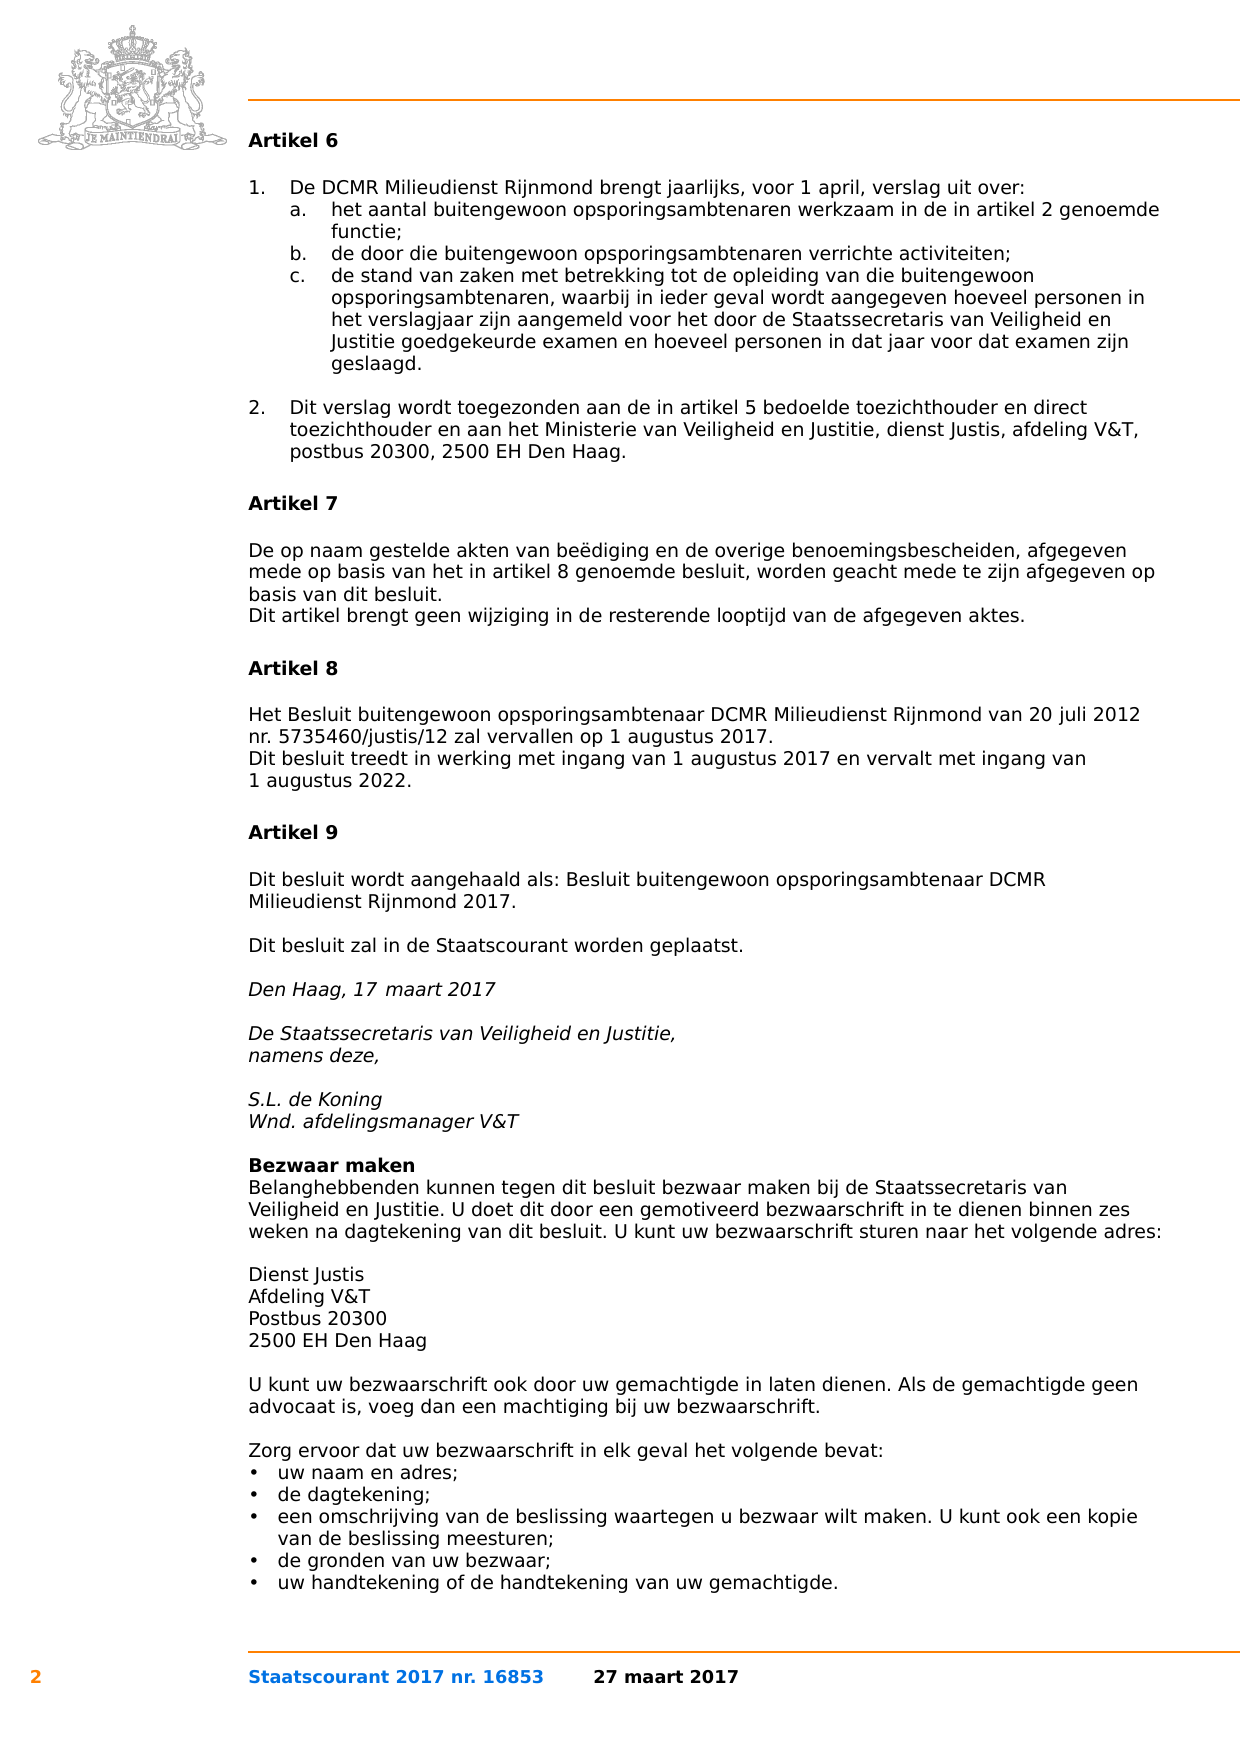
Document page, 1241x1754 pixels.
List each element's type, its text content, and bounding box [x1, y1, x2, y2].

text • uw naam en adres; [248, 1462, 1163, 1484]
text Dit besluit zal in de Staatscourant worden geplaatst. [248, 935, 1163, 957]
text b. de door die buitengewoon opsporingsambtenaren verrichte activiteiten; [289, 243, 1163, 265]
text a. het aantal buitengewoon opsporingsambtenaren werkzaam in de in artikel 2 genoemde functie; [289, 199, 1163, 243]
subtitle Artikel 7 [248, 492, 1163, 514]
picture [38, 25, 227, 150]
text Dit besluit wordt aangehaald als: Besluit buitengewoon opsporingsambtenaar DCMR Milieudienst Rijnmond 2017. [248, 869, 1163, 913]
text De Staatssecretaris van Veiligheid en Justitie, namens deze, S.L. de Koning Wnd. afdelingsmanager V&T [248, 1023, 1163, 1133]
text c. de stand van zaken met betrekking tot de opleiding van die buitengewoon opsporingsambtenaren, waarbij in ieder geval wordt aangegeven hoeveel personen in het verslagjaar zijn aangemeld voor het door de Staatssecretaris van Veiligheid en Justitie goedgekeurde examen en hoeveel personen in dat jaar voor dat examen zijn geslaagd. [289, 265, 1163, 375]
text U kunt uw bezwaarschrift ook door uw gemachtigde in laten dienen. Als de gemachtigde geen advocaat is, voeg dan een machtiging bij uw bezwaarschrift. [248, 1374, 1163, 1418]
text Afdeling V&T [248, 1286, 1163, 1308]
text Zorg ervoor dat uw bezwaarschrift in elk geval het volgende bevat: [248, 1440, 1163, 1462]
text 2. Dit verslag wordt toegezonden aan de in artikel 5 bedoelde toezichthouder en direct toezichthouder en aan het Ministerie van Veiligheid en Justitie, dienst Justis, afdeling V&T, postbus 20300, 2500 EH Den Haag. [248, 397, 1163, 462]
text Het Besluit buitengewoon opsporingsambtenaar DCMR Milieudienst Rijnmond van 20 juli 2012 nr. 5735460/justis/12 zal vervallen op 1 augustus 2017. [248, 704, 1163, 748]
text Dienst Justis [248, 1264, 1163, 1286]
subtitle Artikel 8 [248, 657, 1163, 679]
subtitle Artikel 9 [248, 822, 1163, 844]
text Bezwaar maken [248, 1154, 1163, 1177]
text De op naam gestelde akten van beëdiging en de overige benoemingsbescheiden, afgegeven mede op basis van het in artikel 8 genoemde besluit, worden geacht mede te zijn afgegeven op basis van dit besluit. [248, 539, 1163, 605]
text Den Haag, 17 maart 2017 [248, 979, 1163, 1001]
text Belanghebbenden kunnen tegen dit besluit bezwaar maken bij de Staatssecretaris van Veiligheid en Justitie. U doet dit door een gemotiveerd bezwaarschrift in te dienen binnen zes weken na dagtekening van dit besluit. U kunt uw bezwaarschrift sturen naar het volgende adres: [248, 1177, 1163, 1242]
text Dit artikel brengt geen wijziging in de resterende looptijd van de afgegeven aktes. [248, 605, 1163, 627]
text • een omschrijving van de beslissing waartegen u bezwaar wilt maken. U kunt ook een kopie van de beslissing meesturen; [248, 1506, 1163, 1550]
text Postbus 20300 [248, 1308, 1163, 1330]
text • de gronden van uw bezwaar; [248, 1550, 1163, 1572]
text 1. De DCMR Milieudienst Rijnmond brengt jaarlijks, voor 1 april, verslag uit over: [248, 177, 1163, 199]
subtitle Artikel 6 [248, 130, 1163, 152]
text 2500 EH Den Haag [248, 1330, 1163, 1352]
text • de dagtekening; [248, 1484, 1163, 1506]
text • uw handtekening of de handtekening van uw gemachtigde. [248, 1572, 1163, 1594]
text Dit besluit treedt in werking met ingang van 1 augustus 2017 en vervalt met ingang van 1 augustus 2022. [248, 748, 1163, 792]
